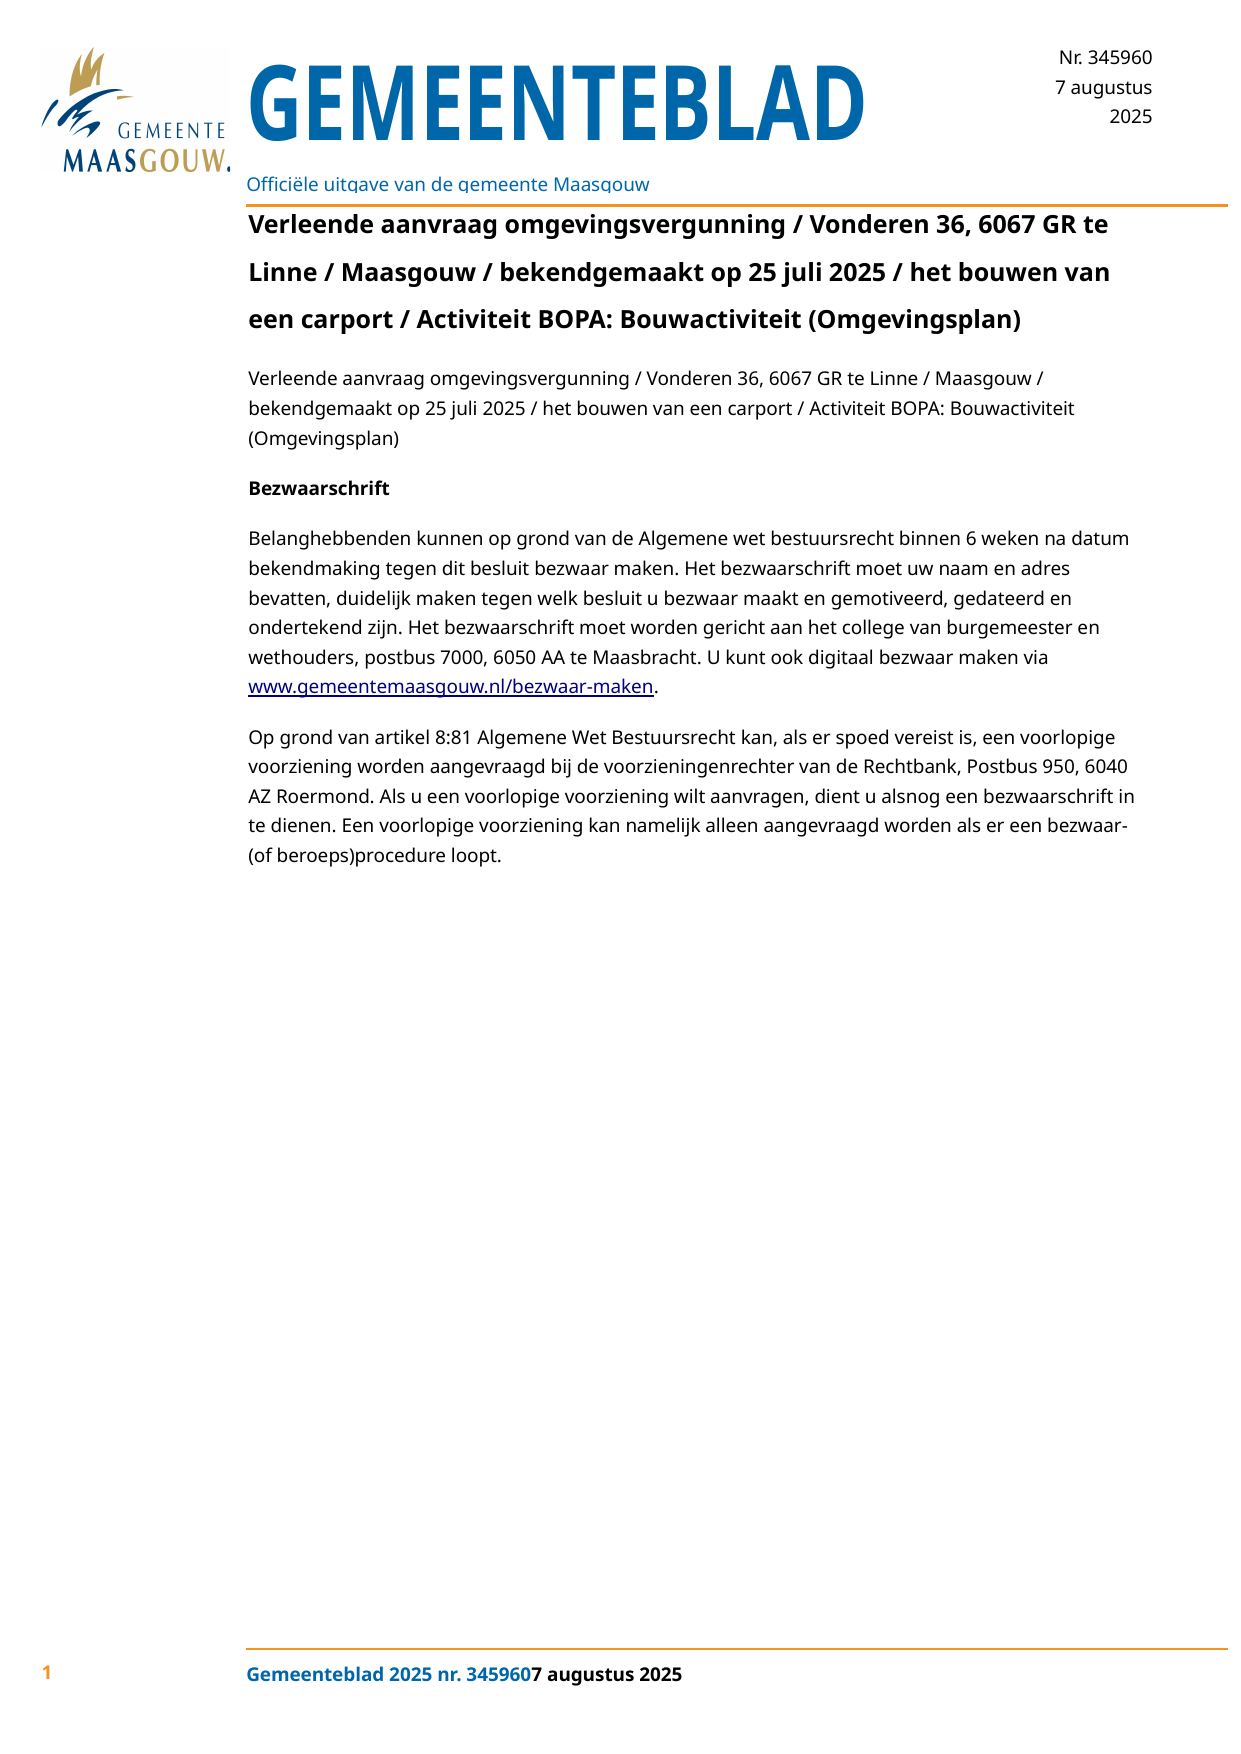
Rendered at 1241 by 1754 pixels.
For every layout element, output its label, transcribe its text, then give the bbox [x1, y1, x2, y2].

picture [41, 47, 231, 172]
text Bezwaarschrift [248, 475, 1152, 501]
text Verleende aanvraag omgevingsvergunning / Vonderen 36, 6067 GR te Linne / Maasgouw / bekendgemaakt op 25 juli 2025 / het bouwen van een carport / Activiteit BOPA: Bouwactiviteit (Omgevingsplan) [248, 366, 1152, 450]
text Belanghebbenden kunnen op grond van de Algemene wet bestuursrecht binnen 6 weken na datum bekendmaking tegen dit besluit bezwaar maken. Het bezwaarschrift moet uw naam en adres bevatten, duidelijk maken tegen welk besluit u bezwaar maakt en gemotiveerd, gedateerd en ondertekend zijn. Het bezwaarschrift moet worden gericht aan het college van burgemeester en wethouders, postbus 7000, 6050 AA te Maasbracht. U kunt ook digitaal bezwaar maken via www.gemeentemaasgouw.nl/bezwaar-maken. [248, 526, 1152, 699]
text Verleende aanvraag omgevingsvergunning / Vonderen 36, 6067 GR te Linne / Maasgouw / bekendgemaakt op 25 juli 2025 / het bouwen van een carport / Activiteit BOPA: Bouwactiviteit (Omgevingsplan) [248, 207, 1152, 336]
text Op grond van artikel 8:81 Algemene Wet Bestuursrecht kan, als er spoed vereist is, een voorlopige voorziening worden aangevraagd bij de voorzieningenrechter van de Rechtbank, Postbus 950, 6040 AZ Roermond. Als u een voorlopige voorziening wilt aanvragen, dient u alsnog een bezwaarschrift in te dienen. Een voorlopige voorziening kan namelijk alleen aangevraagd worden als er een bezwaar- (of beroeps)procedure loopt. [248, 724, 1152, 868]
